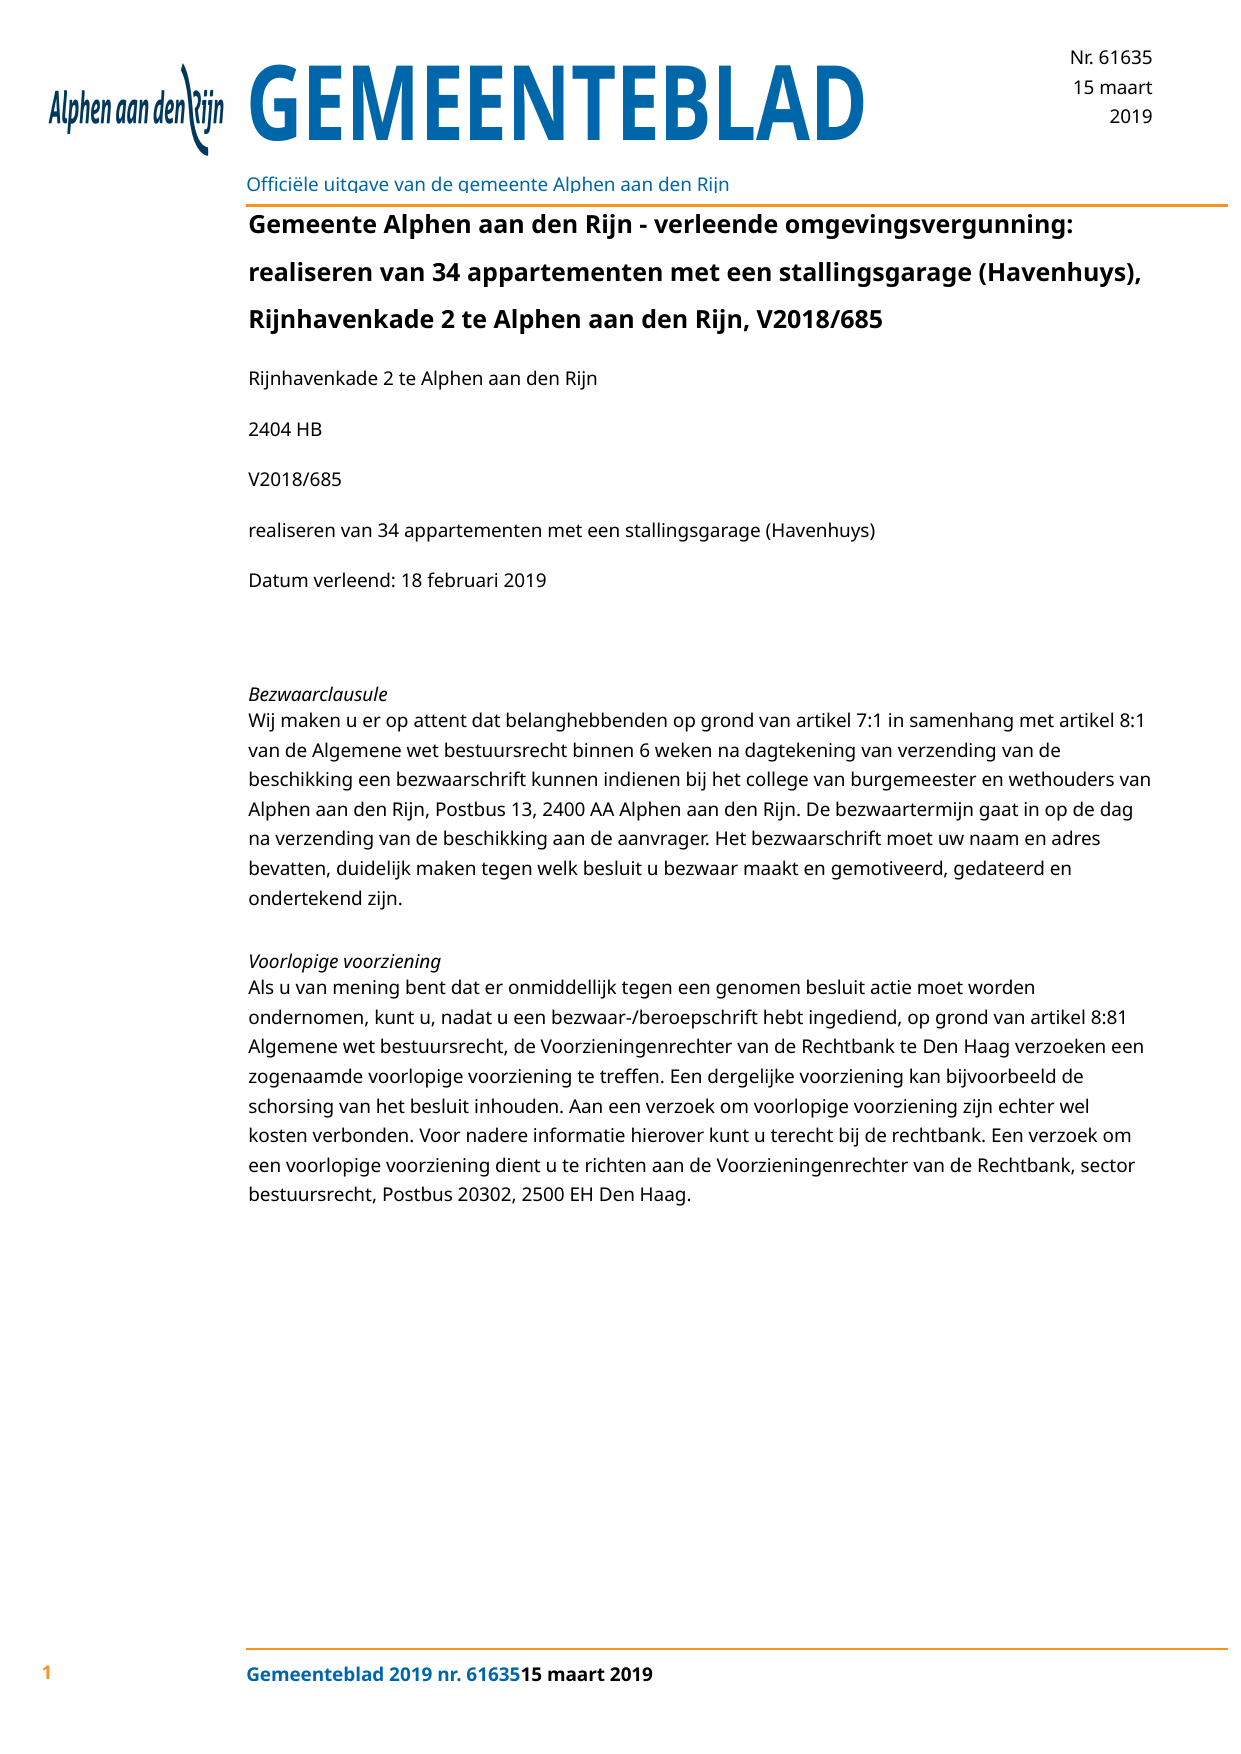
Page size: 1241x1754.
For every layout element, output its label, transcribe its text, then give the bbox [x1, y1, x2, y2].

text Gemeente Alphen aan den Rijn - verleende omgevingsvergunning: realiseren van 34 appartementen met een stallingsgarage (Havenhuys), Rijnhavenkade 2 te Alphen aan den Rijn, V2018/685 [248, 207, 1152, 336]
text Als u van mening bent dat er onmiddellijk tegen een genomen besluit actie moet worden ondernomen, kunt u, nadat u een bezwaar-/beroepschrift hebt ingediend, op grond van artikel 8:81 Algemene wet bestuursrecht, de Voorzieningenrechter van de Rechtbank te Den Haag verzoeken een zogenaamde voorlopige voorziening te treffen. Een dergelijke voorziening kan bijvoorbeeld de schorsing van het besluit inhouden. Aan een verzoek om voorlopige voorziening zijn echter wel kosten verbonden. Voor nadere informatie hierover kunt u terecht bij de rechtbank. Een verzoek om een voorlopige voorziening dient u te richten aan de Voorzieningenrechter van de Rechtbank, sector bestuursrecht, Postbus 20302, 2500 EH Den Haag. [248, 974, 1152, 1207]
text Wij maken u er op attent dat belanghebbenden op grond van artikel 7:1 in samenhang met artikel 8:1 van de Algemene wet bestuursrecht binnen 6 weken na dagtekening van verzending van de beschikking een bezwaarschrift kunnen indienen bij het college van burgemeester en wethouders van Alphen aan den Rijn, Postbus 13, 2400 AA Alphen aan den Rijn. De bezwaartermijn gaat in op de dag na verzending van de beschikking aan de aanvrager. Het bezwaarschrift moet uw naam en adres bevatten, duidelijk maken tegen welk besluit u bezwaar maakt en gemotiveerd, gedateerd en ondertekend zijn. [248, 707, 1152, 911]
text 2404 HB [248, 416, 1152, 442]
text V2018/685 [248, 466, 1152, 492]
text Datum verleend: 18 februari 2019 [248, 567, 1152, 593]
text realiseren van 34 appartementen met een stallingsgarage (Havenhuys) [248, 517, 1152, 542]
text Rijnhavenkade 2 te Alphen aan den Rijn [248, 366, 1152, 391]
text Voorlopige voorziening [248, 949, 1152, 974]
text Bezwaarclausule [248, 682, 1152, 707]
picture [41, 47, 231, 172]
